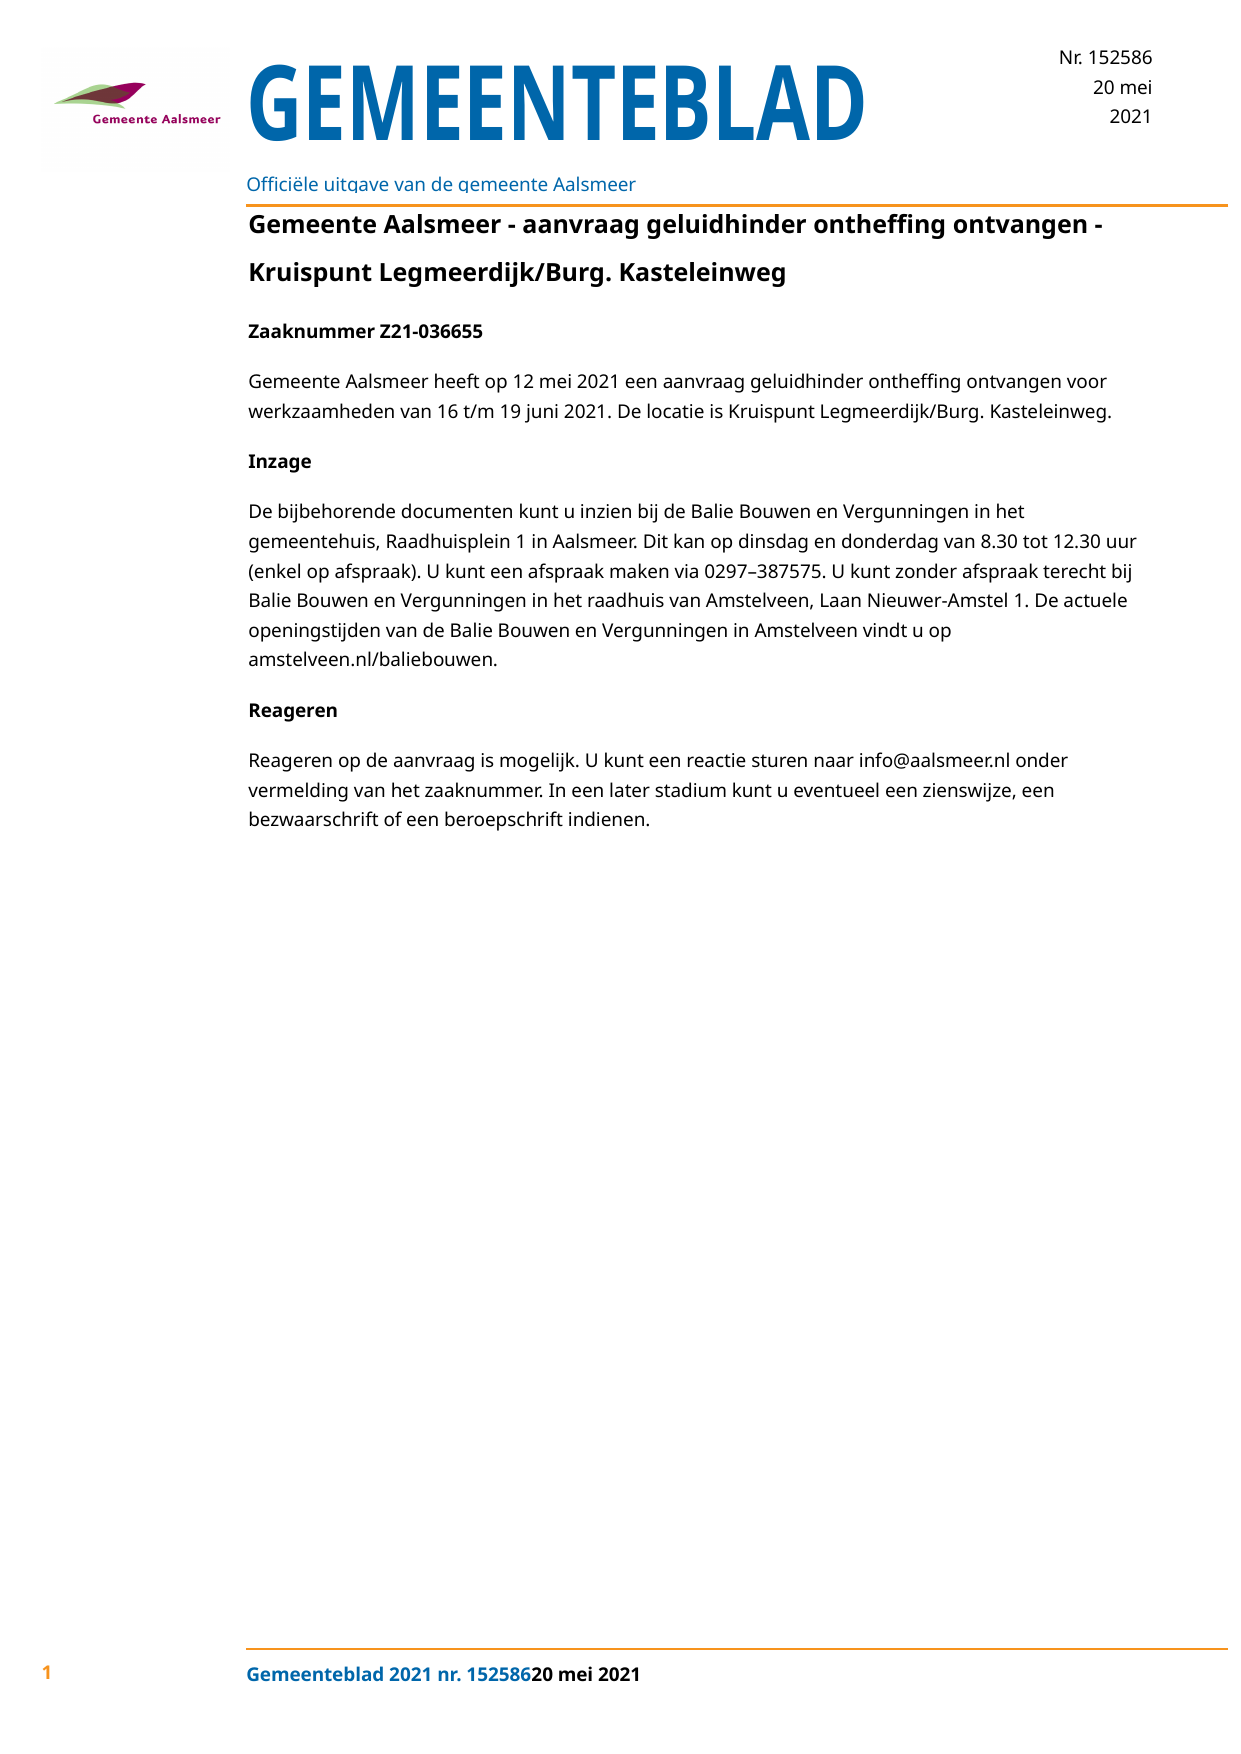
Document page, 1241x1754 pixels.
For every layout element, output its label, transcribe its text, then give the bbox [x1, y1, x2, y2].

text Gemeente Aalsmeer - aanvraag geluidhinder ontheffing ontvangen - Kruispunt Legmeerdijk/Burg. Kasteleinweg [248, 207, 1152, 288]
text Reageren op de aanvraag is mogelijk. U kunt een reactie sturen naar info@aalsmeer.nl onder vermelding van het zaaknummer. In een later stadium kunt u eventueel een zienswijze, een bezwaarschrift of een beroepschrift indienen. [248, 747, 1152, 832]
text Inzage [248, 448, 1152, 474]
picture [41, 47, 231, 172]
text Gemeente Aalsmeer heeft op 12 mei 2021 een aanvraag geluidhinder ontheffing ontvangen voor werkzaamheden van 16 t/m 19 juni 2021. De locatie is Kruispunt Legmeerdijk/Burg. Kasteleinweg. [248, 368, 1152, 424]
text Reageren [248, 697, 1152, 723]
text De bijbehorende documenten kunt u inzien bij de Balie Bouwen en Vergunningen in het gemeentehuis, Raadhuisplein 1 in Aalsmeer. Dit kan op dinsdag en donderdag van 8.30 tot 12.30 uur (enkel op afspraak). U kunt een afspraak maken via 0297–387575. U kunt zonder afspraak terecht bij Balie Bouwen en Vergunningen in het raadhuis van Amstelveen, Laan Nieuwer-Amstel 1. De actuele openingstijden van de Balie Bouwen en Vergunningen in Amstelveen vindt u op amstelveen.nl/baliebouwen. [248, 499, 1152, 672]
text Zaaknummer Z21-036655 [248, 318, 1152, 344]
